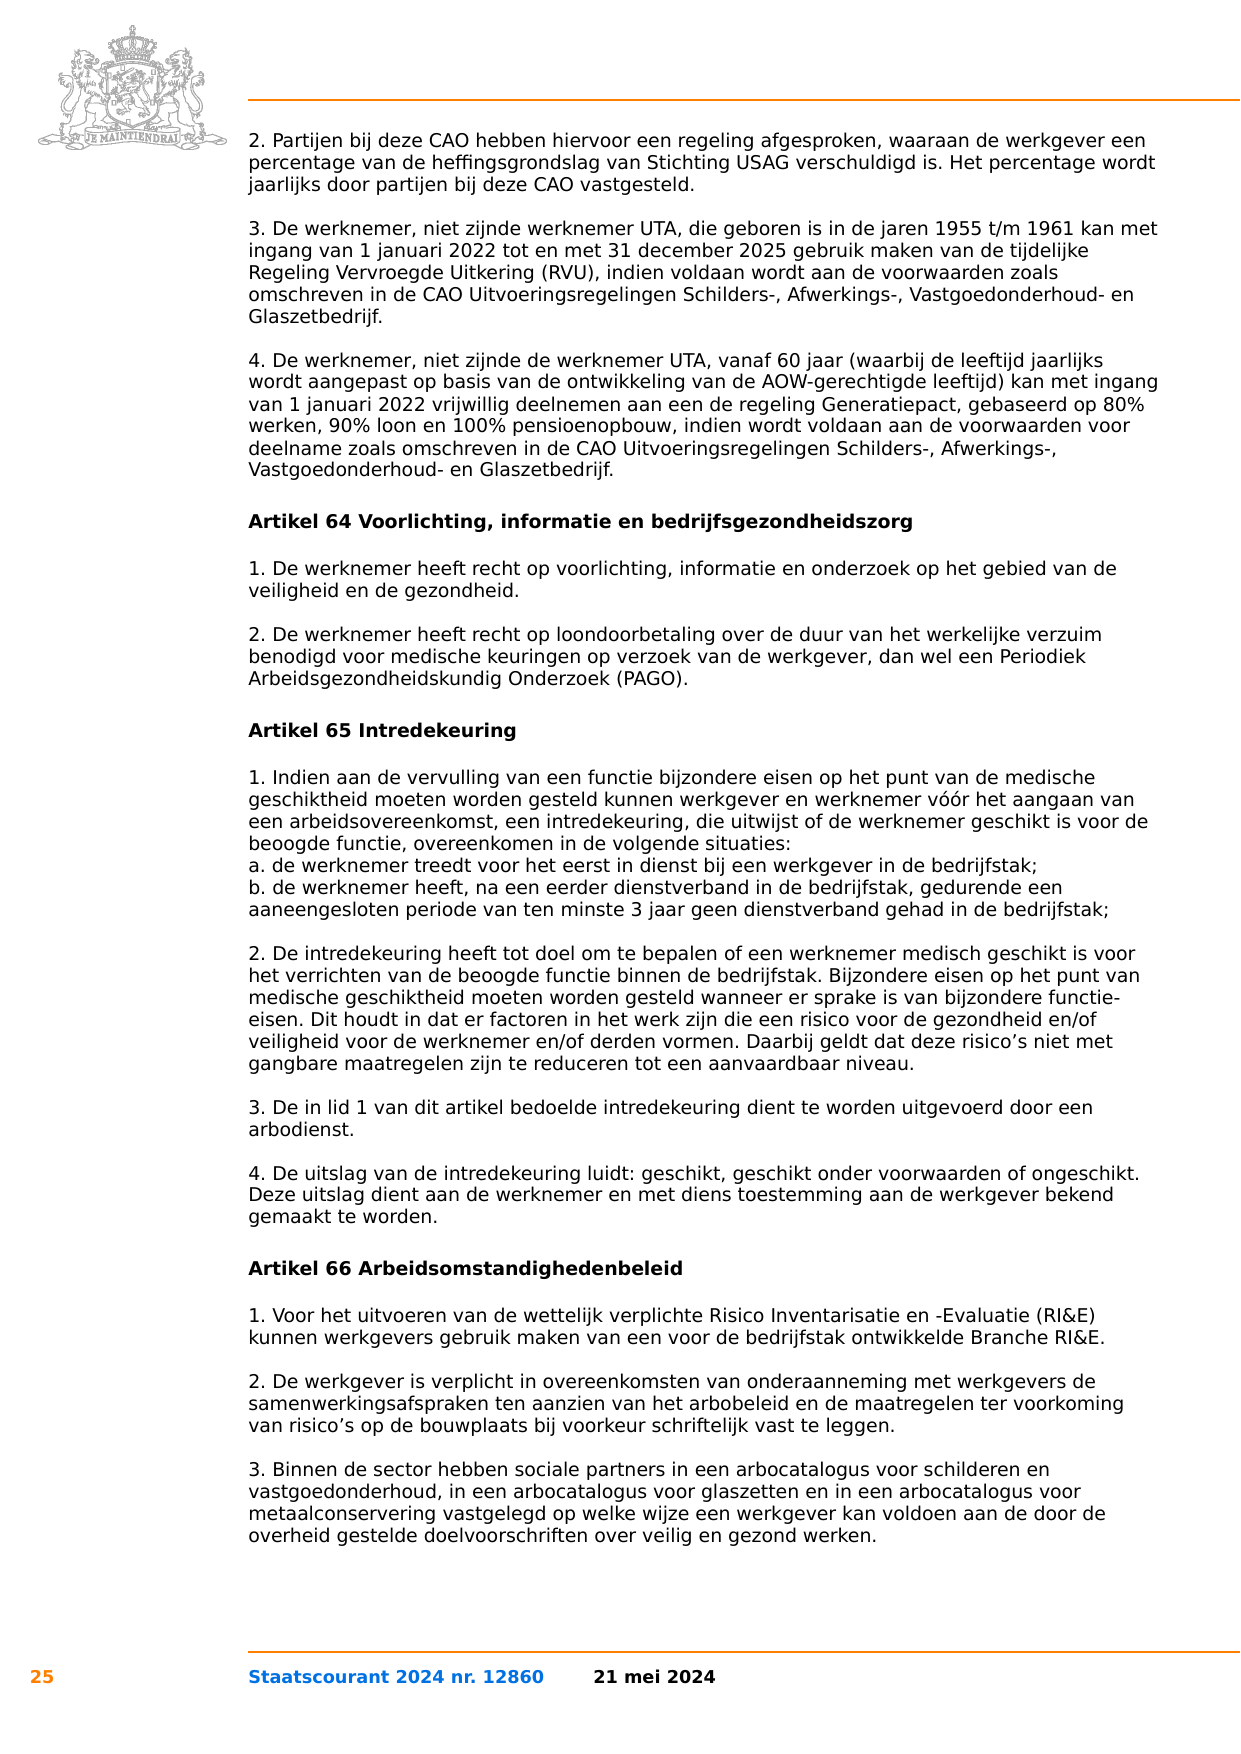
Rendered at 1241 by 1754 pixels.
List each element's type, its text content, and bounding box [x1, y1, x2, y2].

subtitle Artikel 65 Intredekeuring [248, 720, 1163, 742]
text 2. De werknemer heeft recht op loondoorbetaling over de duur van het werkelijke verzuim benodigd voor medische keuringen op verzoek van de werkgever, dan wel een Periodiek Arbeidsgezondheidskundig Onderzoek (PAGO). [248, 624, 1163, 690]
text 2. De intredekeuring heeft tot doel om te bepalen of een werknemer medisch geschikt is voor het verrichten van de beoogde functie binnen de bedrijfstak. Bijzondere eisen op het punt van medische geschiktheid moeten worden gesteld wanneer er sprake is van bijzondere functie-eisen. Dit houdt in dat er factoren in het werk zijn die een risico voor de gezondheid en/of veiligheid voor de werknemer en/of derden vormen. Daarbij geldt dat deze risico’s niet met gangbare maatregelen zijn te reduceren tot een aanvaardbaar niveau. [248, 943, 1163, 1075]
subtitle Artikel 66 Arbeidsomstandighedenbeleid [248, 1258, 1163, 1280]
text 4. De werknemer, niet zijnde de werknemer UTA, vanaf 60 jaar (waarbij de leeftijd jaarlijks wordt aangepast op basis van de ontwikkeling van de AOW-gerechtigde leeftijd) kan met ingang van 1 januari 2022 vrijwillig deelnemen aan een de regeling Generatiepact, gebaseerd op 80% werken, 90% loon en 100% pensioenopbouw, indien wordt voldaan aan de voorwaarden voor deelname zoals omschreven in de CAO Uitvoeringsregelingen Schilders-, Afwerkings-, Vastgoedonderhoud- en Glaszetbedrijf. [248, 349, 1163, 481]
text 1. De werknemer heeft recht op voorlichting, informatie en onderzoek op het gebied van de veiligheid en de gezondheid. [248, 558, 1163, 602]
text 3. De werknemer, niet zijnde werknemer UTA, die geboren is in de jaren 1955 t/m 1961 kan met ingang van 1 januari 2022 tot en met 31 december 2025 gebruik maken van de tijdelijke Regeling Vervroegde Uitkering (RVU), indien voldaan wordt aan de voorwaarden zoals omschreven in de CAO Uitvoeringsregelingen Schilders-, Afwerkings-, Vastgoedonderhoud- en Glaszetbedrijf. [248, 218, 1163, 328]
picture [38, 25, 227, 150]
text 2. Partijen bij deze CAO hebben hiervoor een regeling afgesproken, waaraan de werkgever een percentage van de heffingsgrondslag van Stichting USAG verschuldigd is. Het percentage wordt jaarlijks door partijen bij deze CAO vastgesteld. [248, 130, 1163, 196]
text 1. Voor het uitvoeren van de wettelijk verplichte Risico Inventarisatie en -Evaluatie (RI&E) kunnen werkgevers gebruik maken van een voor de bedrijfstak ontwikkelde Branche RI&E. [248, 1305, 1163, 1349]
text b. de werknemer heeft, na een eerder dienstverband in de bedrijfstak, gedurende een aaneengesloten periode van ten minste 3 jaar geen dienstverband gehad in de bedrijfstak; [248, 877, 1163, 921]
text 1. Indien aan de vervulling van een functie bijzondere eisen op het punt van de medische geschiktheid moeten worden gesteld kunnen werkgever en werknemer vóór het aangaan van een arbeidsovereenkomst, een intredekeuring, die uitwijst of de werknemer geschikt is voor de beoogde functie, overeenkomen in de volgende situaties: [248, 767, 1163, 855]
text 4. De uitslag van de intredekeuring luidt: geschikt, geschikt onder voorwaarden of ongeschikt. Deze uitslag dient aan de werknemer en met diens toestemming aan de werkgever bekend gemaakt te worden. [248, 1162, 1163, 1228]
text 3. De in lid 1 van dit artikel bedoelde intredekeuring dient te worden uitgevoerd door een arbodienst. [248, 1097, 1163, 1141]
text a. de werknemer treedt voor het eerst in dienst bij een werkgever in de bedrijfstak; [248, 855, 1163, 877]
subtitle Artikel 64 Voorlichting, informatie en bedrijfsgezondheidszorg [248, 511, 1163, 533]
text 2. De werkgever is verplicht in overeenkomsten van onderaanneming met werkgevers de samenwerkingsafspraken ten aanzien van het arbobeleid en de maatregelen ter voorkoming van risico’s op de bouwplaats bij voorkeur schriftelijk vast te leggen. [248, 1371, 1163, 1437]
text 3. Binnen de sector hebben sociale partners in een arbocatalogus voor schilderen en vastgoedonderhoud, in een arbocatalogus voor glaszetten en in een arbocatalogus voor metaalconservering vastgelegd op welke wijze een werkgever kan voldoen aan de door de overheid gestelde doelvoorschriften over veilig en gezond werken. [248, 1459, 1163, 1547]
